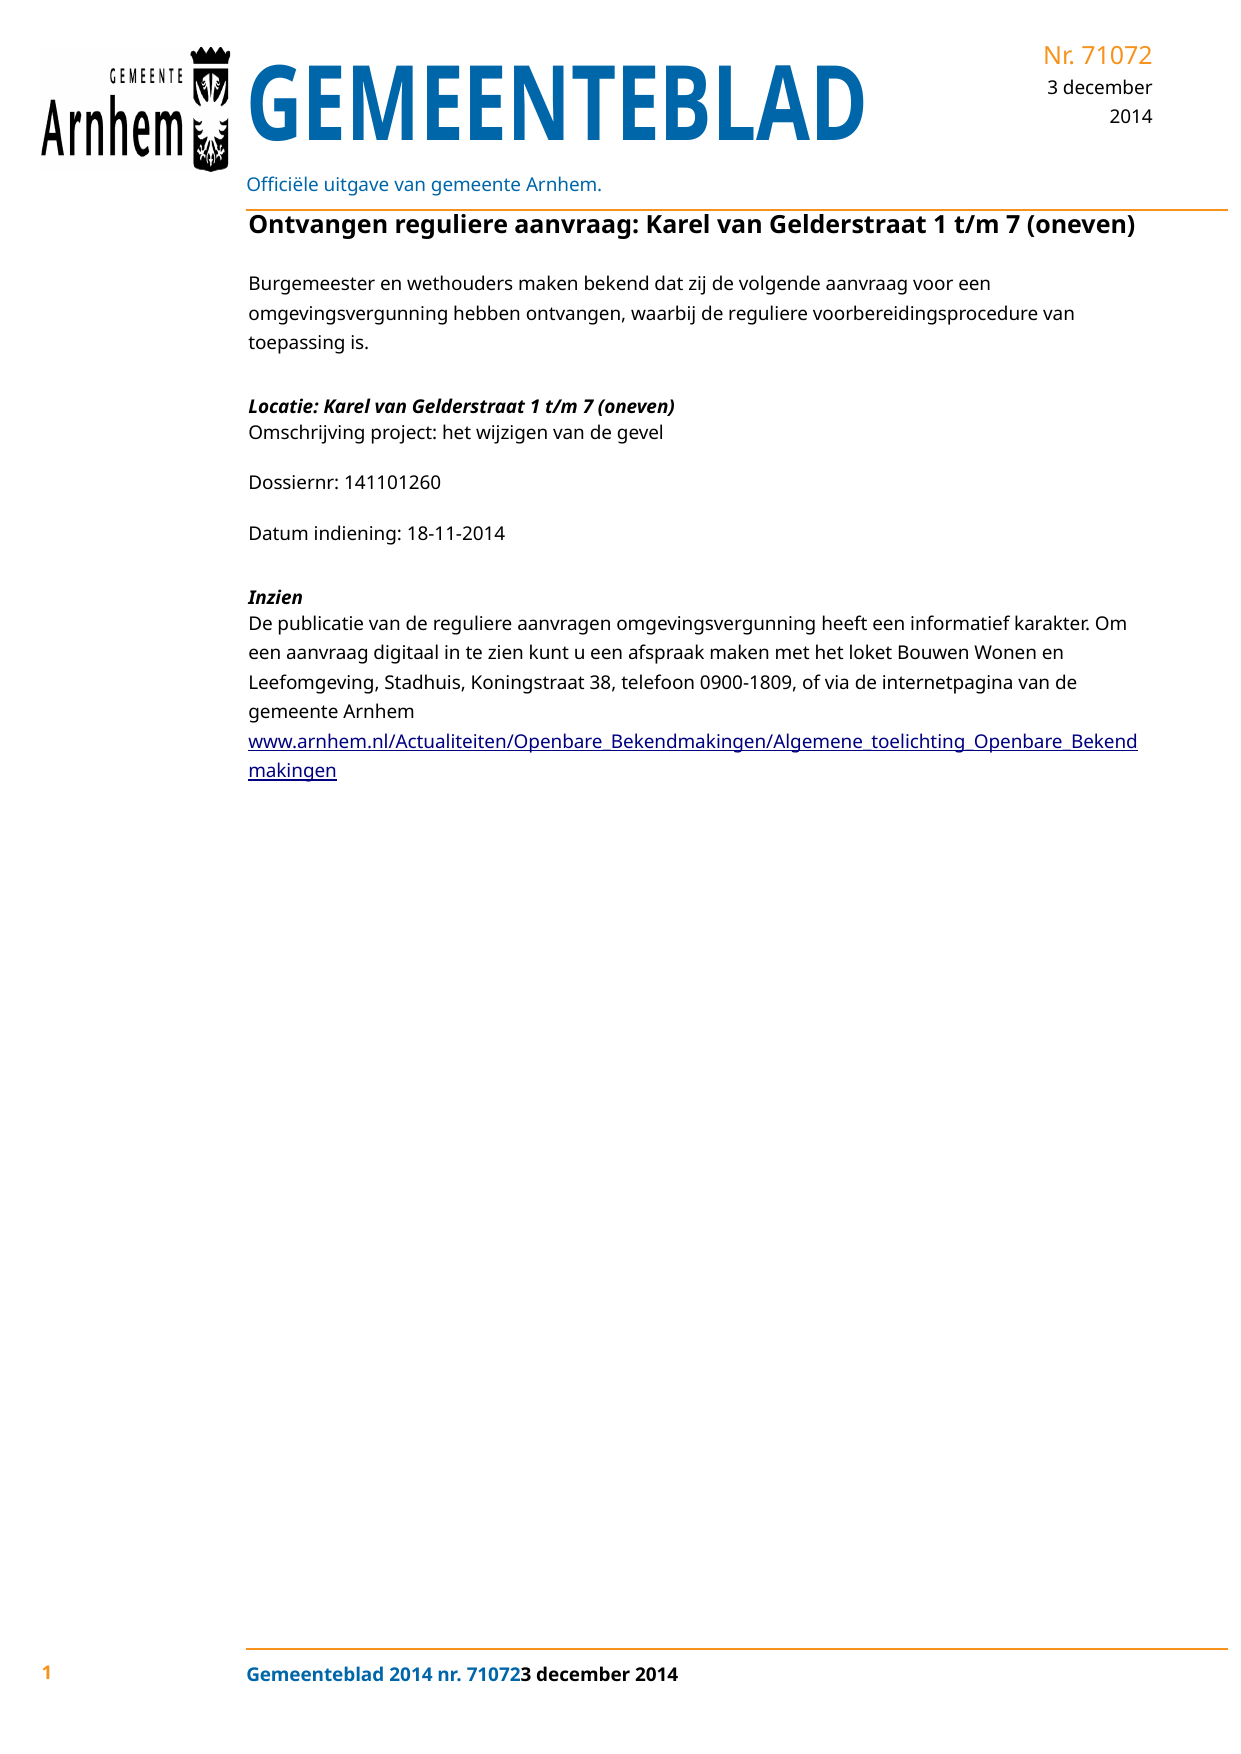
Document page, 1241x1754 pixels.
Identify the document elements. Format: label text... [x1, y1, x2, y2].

text Ontvangen reguliere aanvraag: Karel van Gelderstraat 1 t/m 7 (oneven) [248, 211, 1152, 241]
text Datum indiening: 18-11-2014 [248, 520, 1152, 546]
text Omschrijving project: het wijzigen van de gevel [248, 419, 1152, 445]
text Dossiernr: 141101260 [248, 469, 1152, 495]
text Burgemeester en wethouders maken bekend dat zij de volgende aanvraag voor een omgevingsvergunning hebben ontvangen, waarbij de reguliere voorbereidingsprocedure van toepassing is. [248, 270, 1152, 355]
text Locatie: Karel van Gelderstraat 1 t/m 7 (oneven) [248, 393, 1152, 419]
picture [41, 47, 231, 172]
text Inzien [248, 584, 1152, 610]
text De publicatie van de reguliere aanvragen omgevingsvergunning heeft een informatief karakter. Om een aanvraag digitaal in te zien kunt u een afspraak maken met het loket Bouwen Wonen en Leefomgeving, Stadhuis, Koningstraat 38, telefoon 0900-1809, of via de internetpagina van de gemeente Arnhem www.arnhem.nl/Actualiteiten/Openbare_Bekendmakingen/Algemene_toelichting_Openbare_Bekendmakingen [248, 610, 1152, 783]
